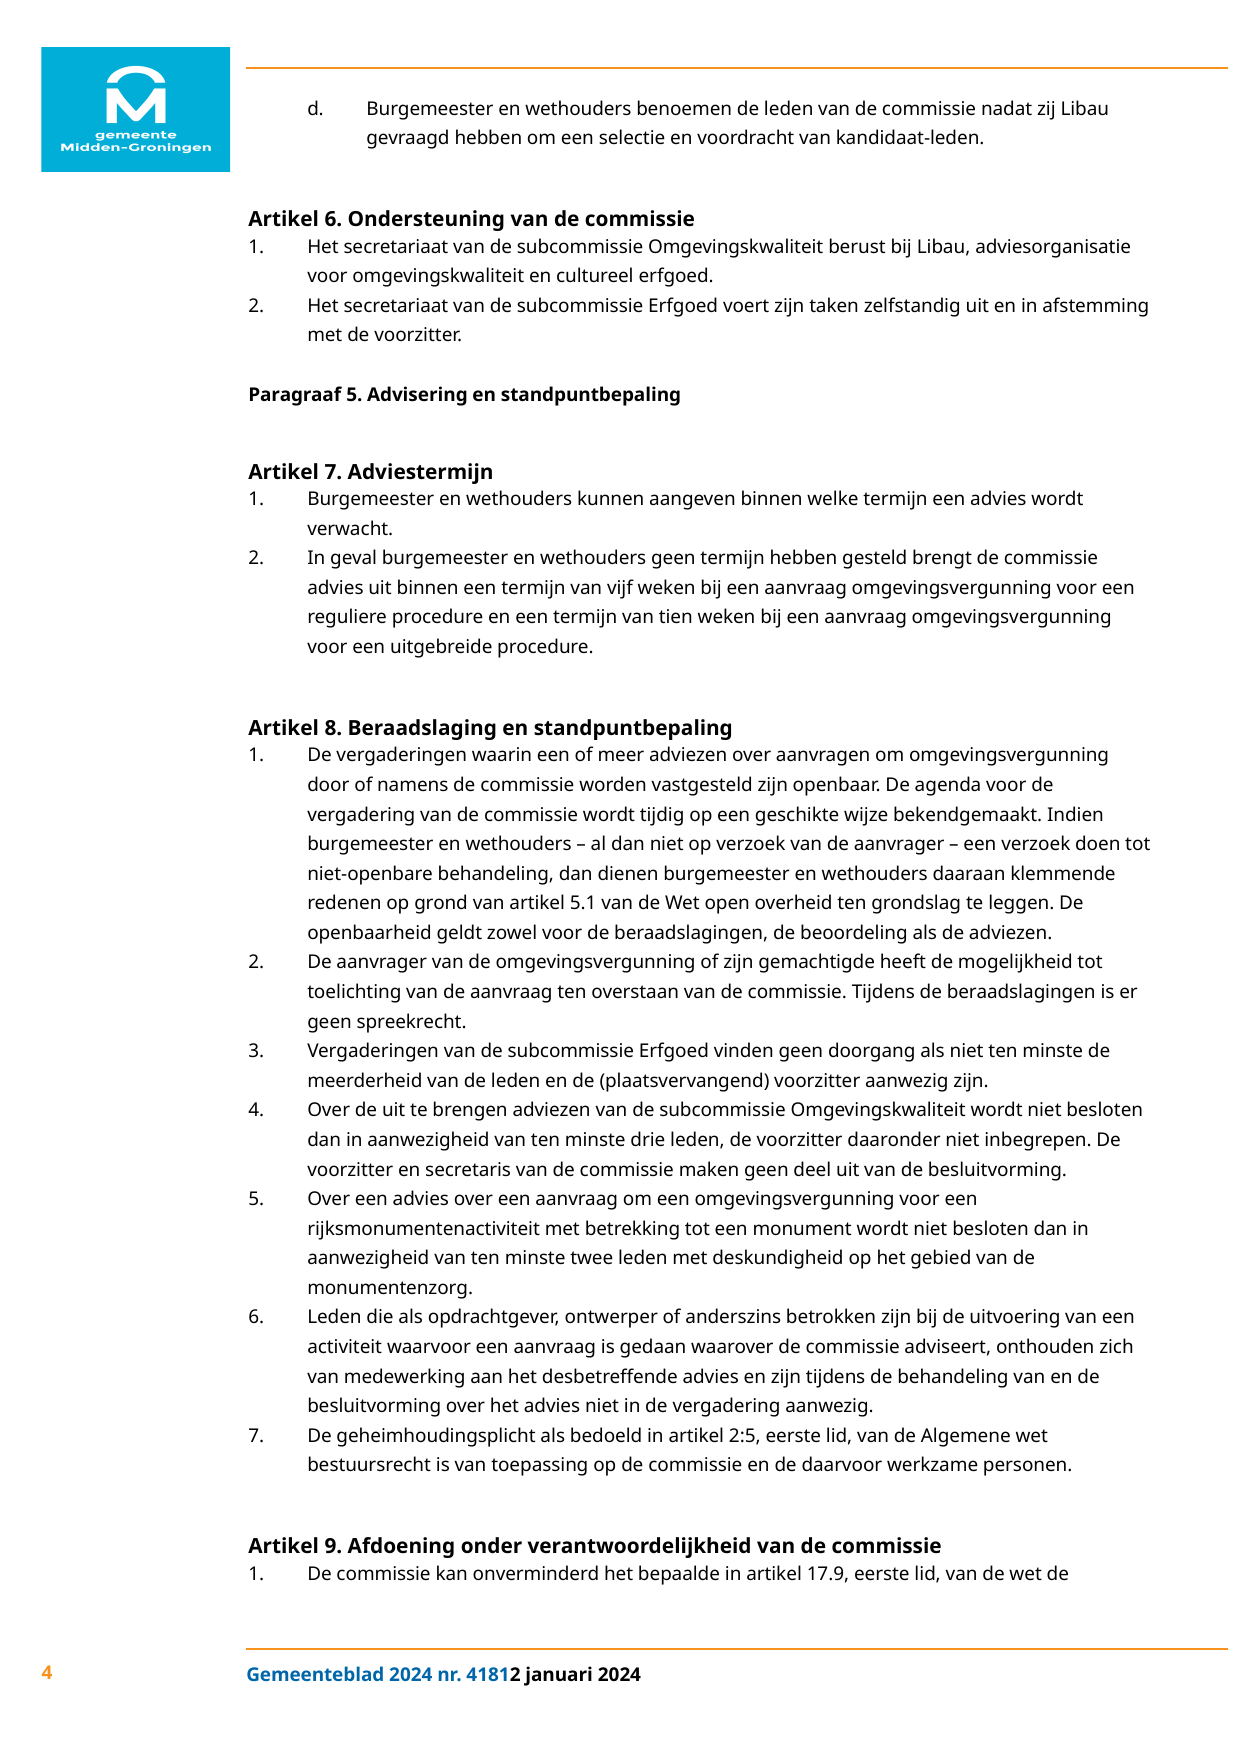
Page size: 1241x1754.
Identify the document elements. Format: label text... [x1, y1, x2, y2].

text Artikel 6. Ondersteuning van de commissie [248, 204, 1152, 233]
list Het secretariaat van de subcommissie Omgevingskwaliteit berust bij Libau, adviesorganisatie voor omgevingskwaliteit en cultureel erfgoed. [248, 233, 1152, 288]
picture [108, 66, 164, 82]
list Burgemeester en wethouders benoemen de leden van de commissie nadat zij Libau gevraagd hebben om een selectie en voordracht van kandidaat-leden. [307, 95, 1152, 150]
list Vergaderingen van de subcommissie Erfgoed vinden geen doorgang als niet ten minste de meerderheid van de leden en de (plaatsvervangend) voorzitter aanwezig zijn. [248, 1037, 1152, 1093]
text Artikel 7. Adviestermijn [248, 457, 1152, 485]
text Artikel 9. Afdoening onder verantwoordelijkheid van de commissie [248, 1532, 1152, 1560]
list De geheimhoudingsplicht als bedoeld in artikel 2:5, eerste lid, van de Algemene wet bestuursrecht is van toepassing op de commissie en de daarvoor werkzame personen. [248, 1422, 1152, 1477]
picture [184, 146, 190, 153]
list De commissie kan onverminderd het bepaalde in artikel 17.9, eerste lid, van de wet de [248, 1560, 1152, 1586]
list Leden die als opdrachtgever, ontwerper of anderszins betrokken zijn bij de uitvoering van een activiteit waarvoor een aanvraag is gedaan waarover de commissie adviseert, onthouden zich van medewerking aan het desbetreffende advies en zijn tijdens de behandeling van en de besluitvorming over het advies niet in de vergadering aanwezig. [248, 1304, 1152, 1418]
list Over een advies over een aanvraag om een omgevingsvergunning voor een rijksmonumentenactiviteit met betrekking tot een monument wordt niet besloten dan in aanwezigheid van ten minste twee leden met deskundigheid op het gebied van de monumentenzorg. [248, 1185, 1152, 1300]
text Paragraaf 5. Advisering en standpuntbepaling [248, 381, 1152, 406]
list In geval burgemeester en wethouders geen termijn hebben gesteld brengt de commissie advies uit binnen een termijn van vijf weken bij een aanvraag omgevingsvergunning voor een reguliere procedure en een termijn van tien weken bij een aanvraag omgevingsvergunning voor een uitgebreide procedure. [248, 544, 1152, 659]
text Artikel 8. Beraadslaging en standpuntbepaling [248, 713, 1152, 742]
list Burgemeester en wethouders kunnen aangeven binnen welke termijn een advies wordt verwacht. [248, 485, 1152, 541]
list De vergaderingen waarin een of meer adviezen over aanvragen om omgevingsvergunning door of namens de commissie worden vastgesteld zijn openbaar. De agenda voor de vergadering van de commissie wordt tijdig op een geschikte wijze bekendgemaakt. Indien burgemeester en wethouders – al dan niet op verzoek van de aanvrager – een verzoek doen tot niet-openbare behandeling, dan dienen burgemeester en wethouders daaraan klemmende redenen op grond van artikel 5.1 van de Wet open overheid ten grondslag te leggen. De openbaarheid geldt zowel voor de beraadslagingen, de beoordeling als de adviezen. [248, 742, 1152, 945]
list Het secretariaat van de subcommissie Erfgoed voert zijn taken zelfstandig uit en in afstemming met de voorzitter. [248, 292, 1152, 347]
list Over de uit te brengen adviezen van de subcommissie Omgevingskwaliteit wordt niet besloten dan in aanwezigheid van ten minste drie leden, de voorzitter daaronder niet inbegrepen. De voorzitter en secretaris van de commissie maken geen deel uit van de besluitvorming. [248, 1097, 1152, 1182]
picture [107, 89, 165, 122]
list De aanvrager van de omgevingsvergunning of zijn gemachtigde heeft de mogelijkheid tot toelichting van de aanvraag ten overstaan van de commissie. Tijdens de beraadslagingen is er geen spreekrecht. [248, 949, 1152, 1034]
